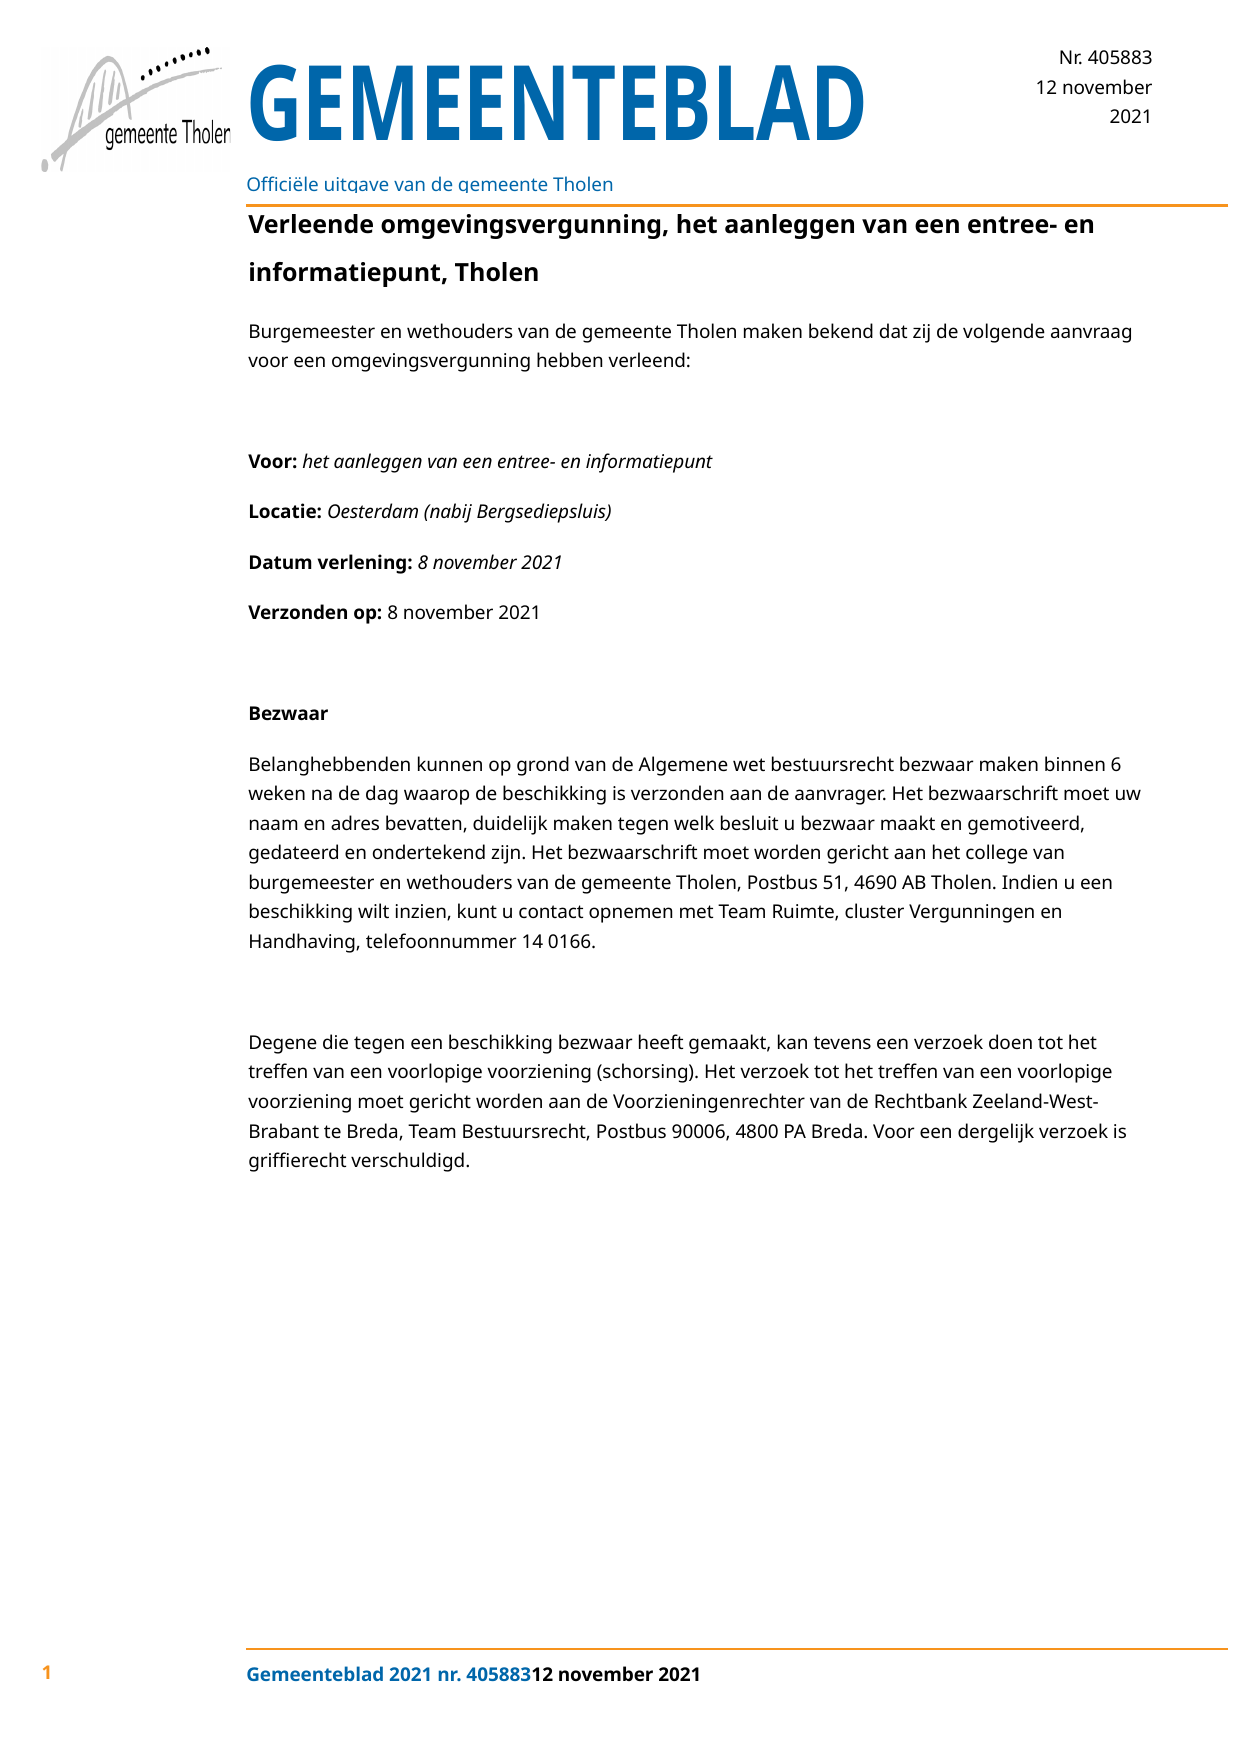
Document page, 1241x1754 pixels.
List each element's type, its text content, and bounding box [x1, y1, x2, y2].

text Burgemeester en wethouders van de gemeente Tholen maken bekend dat zij de volgende aanvraag voor een omgevingsvergunning hebben verleend: [248, 318, 1152, 373]
text Locatie: Oesterdam (nabij Bergsediepsluis) [248, 499, 1152, 524]
text Verleende omgevingsvergunning, het aanleggen van een entree- en informatiepunt, Tholen [248, 207, 1152, 288]
text Voor: het aanleggen van een entree- en informatiepunt [248, 448, 1152, 474]
text Bezwaar [248, 700, 1152, 726]
text Verzonden op: 8 november 2021 [248, 599, 1152, 625]
text Datum verlening: 8 november 2021 [248, 549, 1152, 575]
picture [41, 47, 231, 172]
text Belanghebbenden kunnen op grond van de Algemene wet bestuursrecht bezwaar maken binnen 6 weken na de dag waarop de beschikking is verzonden aan de aanvrager. Het bezwaarschrift moet uw naam en adres bevatten, duidelijk maken tegen welk besluit u bezwaar maakt en gemotiveerd, gedateerd en ondertekend zijn. Het bezwaarschrift moet worden gericht aan het college van burgemeester en wethouders van de gemeente Tholen, Postbus 51, 4690 AB Tholen. Indien u een beschikking wilt inzien, kunt u contact opnemen met Team Ruimte, cluster Vergunningen en Handhaving, telefoonnummer 14 0166. [248, 751, 1152, 954]
text Degene die tegen een beschikking bezwaar heeft gemaakt, kan tevens een verzoek doen tot het treffen van een voorlopige voorziening (schorsing). Het verzoek tot het treffen van een voorlopige voorziening moet gericht worden aan de Voorzieningenrechter van de Rechtbank Zeeland-West-Brabant te Breda, Team Bestuursrecht, Postbus 90006, 4800 PA Breda. Voor een dergelijk verzoek is griffierecht verschuldigd. [248, 1029, 1152, 1173]
